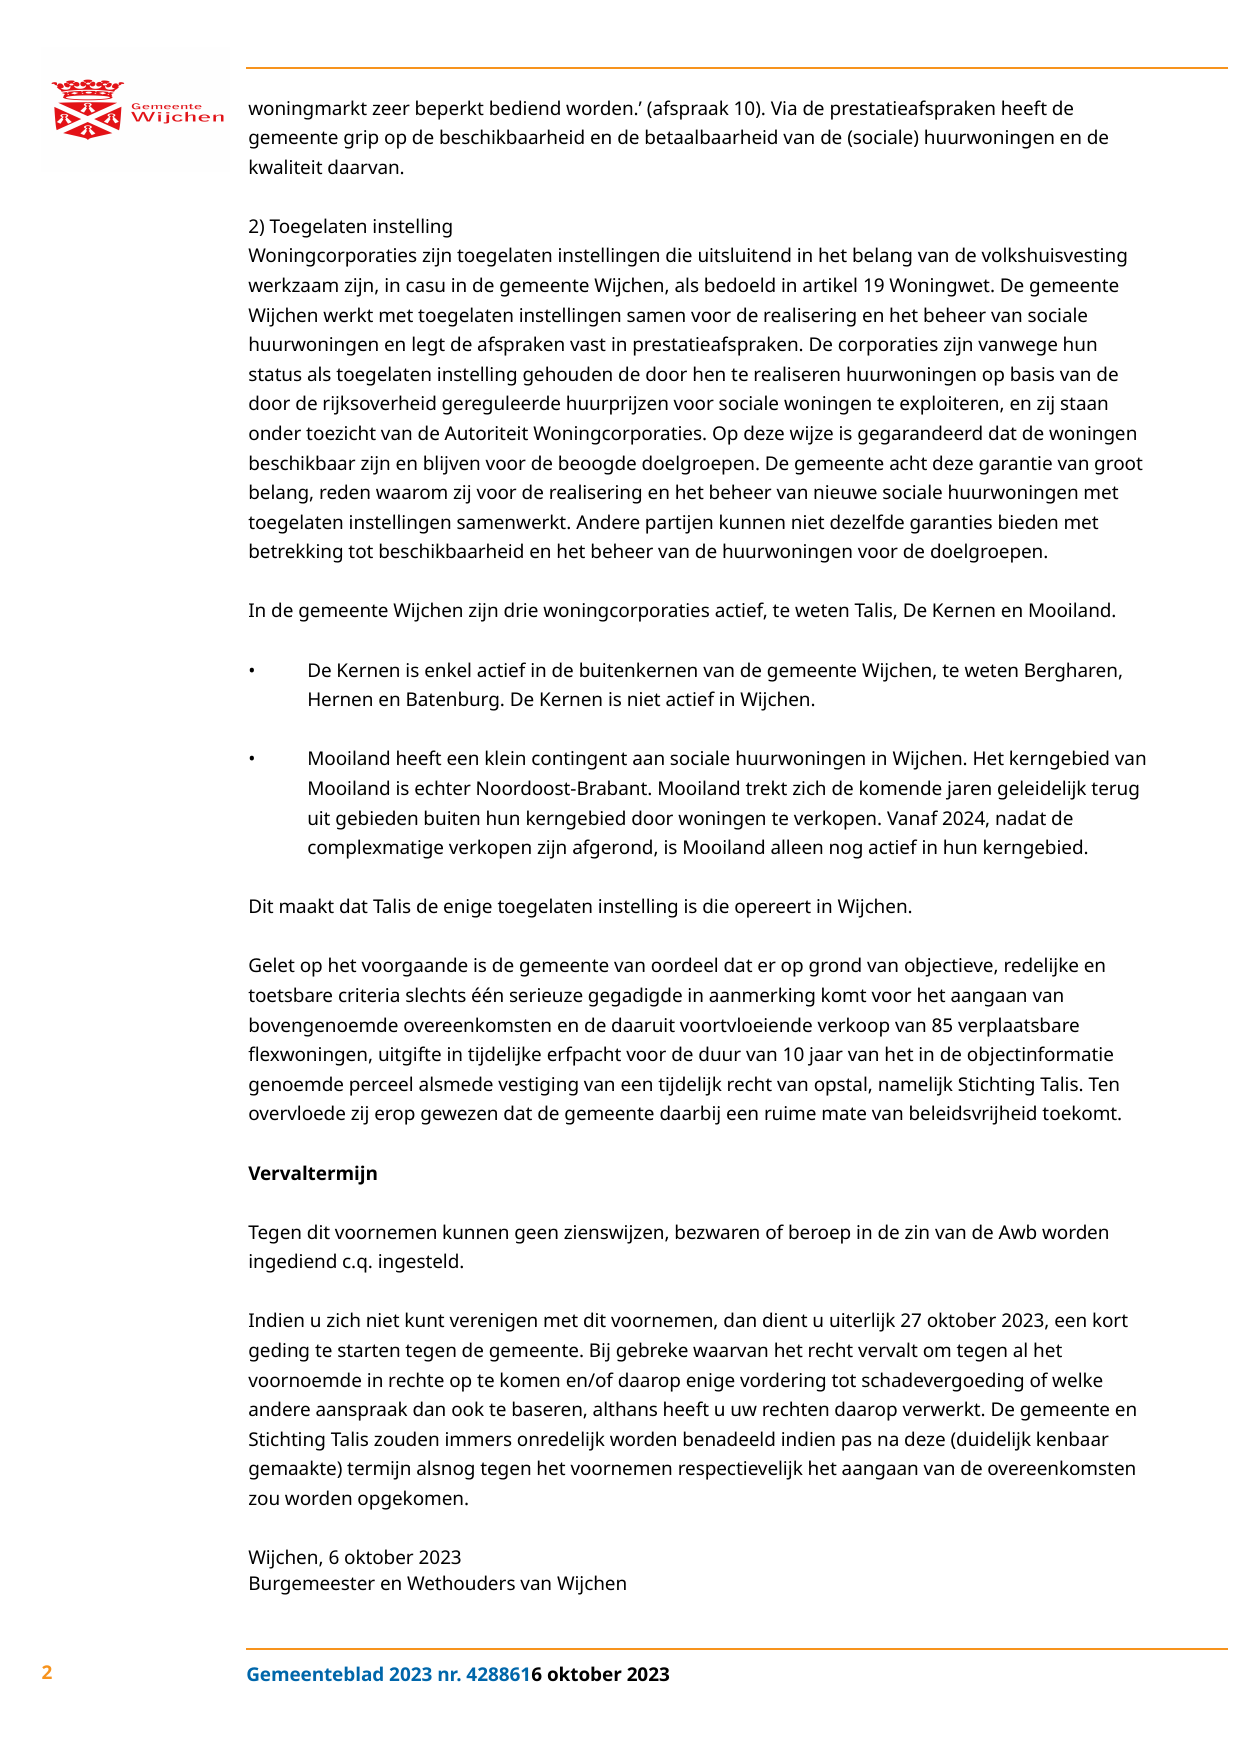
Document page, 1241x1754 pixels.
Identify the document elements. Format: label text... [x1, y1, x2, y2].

text 2) Toegelaten instelling [248, 213, 1152, 239]
text Burgemeester en Wethouders van Wijchen [248, 1570, 1152, 1596]
text woningmarkt zeer beperkt bediend worden.’ (afspraak 10). Via de prestatieafspraken heeft de gemeente grip op de beschikbaarheid en de betaalbaarheid van de (sociale) huurwoningen en de kwaliteit daarvan. [248, 95, 1152, 180]
text In de gemeente Wijchen zijn drie woningcorporaties actief, te weten Talis, De Kernen en Mooiland. [248, 598, 1152, 623]
list Mooiland heeft een klein contingent aan sociale huurwoningen in Wijchen. Het kerngebied van Mooiland is echter Noordoost-Brabant. Mooiland trekt zich de komende jaren geleidelijk terug uit gebieden buiten hun kerngebied door woningen te verkopen. Vanaf 2024, nadat de complexmatige verkopen zijn afgerond, is Mooiland alleen nog actief in hun kerngebied. [248, 746, 1152, 860]
text Vervaltermijn [248, 1160, 1152, 1186]
text Woningcorporaties zijn toegelaten instellingen die uitsluitend in het belang van de volkshuisvesting werkzaam zijn, in casu in de gemeente Wijchen, als bedoeld in artikel 19 Woningwet. De gemeente Wijchen werkt met toegelaten instellingen samen voor de realisering en het beheer van sociale huurwoningen en legt de afspraken vast in prestatieafspraken. De corporaties zijn vanwege hun status als toegelaten instelling gehouden de door hen te realiseren huurwoningen op basis van de door de rijksoverheid gereguleerde huurprijzen voor sociale woningen te exploiteren, en zij staan onder toezicht van de Autoriteit Woningcorporaties. Op deze wijze is gegarandeerd dat de woningen beschikbaar zijn en blijven voor de beoogde doelgroepen. De gemeente acht deze garantie van groot belang, reden waarom zij voor de realisering en het beheer van nieuwe sociale huurwoningen met toegelaten instellingen samenwerkt. Andere partijen kunnen niet dezelfde garanties bieden met betrekking tot beschikbaarheid en het beheer van de huurwoningen voor de doelgroepen. [248, 243, 1152, 564]
text Gelet op het voorgaande is de gemeente van oordeel dat er op grond van objectieve, redelijke en toetsbare criteria slechts één serieuze gegadigde in aanmerking komt voor het aangaan van bovengenoemde overeenkomsten en de daaruit voortvloeiende verkoop van 85 verplaatsbare flexwoningen, uitgifte in tijdelijke erfpacht voor de duur van 10 jaar van het in de objectinformatie genoemde perceel alsmede vestiging van een tijdelijk recht van opstal, namelijk Stichting Talis. Ten overvloede zij erop gewezen dat de gemeente daarbij een ruime mate van beleidsvrijheid toekomt. [248, 953, 1152, 1126]
text Wijchen, 6 oktober 2023 [248, 1544, 1152, 1570]
list De Kernen is enkel actief in de buitenkernen van de gemeente Wijchen, te weten Bergharen, Hernen en Batenburg. De Kernen is niet actief in Wijchen. [248, 657, 1152, 712]
picture [41, 47, 231, 172]
text Dit maakt dat Talis de enige toegelaten instelling is die opereert in Wijchen. [248, 893, 1152, 919]
text Indien u zich niet kunt verenigen met dit voornemen, dan dient u uiterlijk 27 oktober 2023, een kort geding te starten tegen de gemeente. Bij gebreke waarvan het recht vervalt om tegen al het voornoemde in rechte op te komen en/of daarop enige vordering tot schadevergoeding of welke andere aanspraak dan ook te baseren, althans heeft u uw rechten daarop verwerkt. De gemeente en Stichting Talis zouden immers onredelijk worden benadeeld indien pas na deze (duidelijk kenbaar gemaakte) termijn alsnog tegen het voornemen respectievelijk het aangaan van de overeenkomsten zou worden opgekomen. [248, 1308, 1152, 1511]
text Tegen dit voornemen kunnen geen zienswijzen, bezwaren of beroep in de zin van de Awb worden ingediend c.q. ingesteld. [248, 1219, 1152, 1274]
